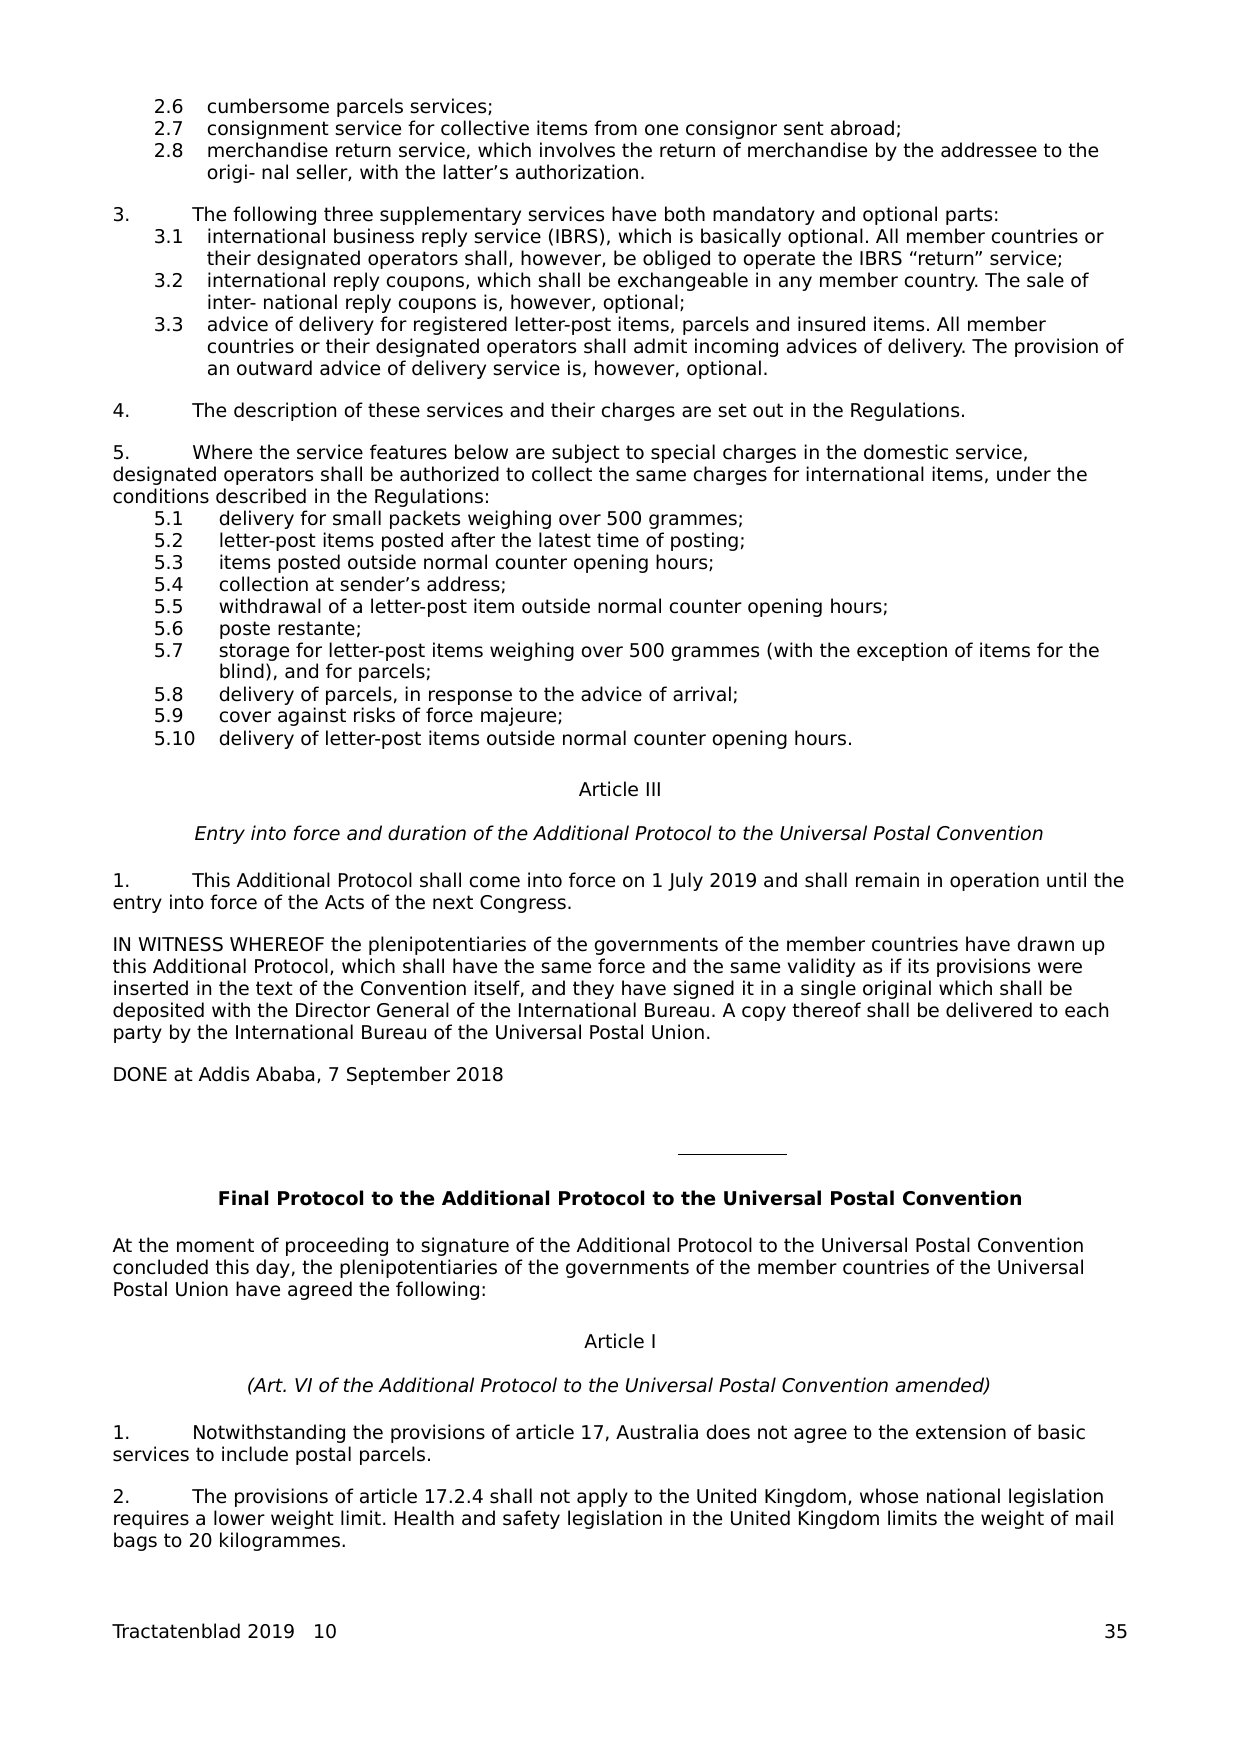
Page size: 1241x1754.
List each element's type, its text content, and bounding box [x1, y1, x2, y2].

text 5.6 poste restante; [153, 617, 1128, 639]
subtitle Article I (Art. VI of the Additional Protocol to the Universal Postal Convention amended) [112, 1331, 1128, 1397]
text 5. Where the service features below are subject to special charges in the domestic service, designated operators shall be authorized to collect the same charges for international items, under the conditions described in the Regulations: [112, 442, 1128, 508]
text 4. The description of these services and their charges are set out in the Regulations. [112, 400, 1128, 422]
text 3. The following three supplementary services have both mandatory and optional parts: [112, 204, 1128, 226]
text 5.4 collection at sender’s address; [153, 573, 1128, 596]
text 2. The provisions of article 17.2.4 shall not apply to the United Kingdom, whose national legislation requires a lower weight limit. Health and safety legislation in the United Kingdom limits the weight of mail bags to 20 kilogrammes. [112, 1486, 1128, 1552]
text 5.2 letter-post items posted after the latest time of posting; [153, 529, 1128, 552]
text 5.5 withdrawal of a letter-post item outside normal counter opening hours; [153, 596, 1128, 617]
text 1. This Additional Protocol shall come into force on 1 July 2019 and shall remain in operation until the entry into force of the Acts of the next Congress. [112, 870, 1128, 914]
text 5.10 delivery of letter-post items outside normal counter opening hours. [153, 727, 1128, 749]
text IN WITNESS WHEREOF the plenipotentiaries of the governments of the member countries have drawn up this Additional Protocol, which shall have the same force and the same validity as if its provisions were inserted in the text of the Convention itself, and they have signed it in a single original which shall be deposited with the Director General of the International Bureau. A copy thereof shall be delivered to each party by the International Bureau of the Universal Postal Union. [112, 934, 1128, 1044]
text 5.7 storage for letter-post items weighing over 500 grammes (with the exception of items for the blind), and for parcels; [153, 639, 1128, 683]
text 2.7 consignment service for collective items from one consignor sent abroad; [153, 118, 1128, 140]
text 5.8 delivery of parcels, in response to the advice of arrival; [153, 683, 1128, 705]
subtitle Article III Entry into force and duration of the Additional Protocol to the Universal Postal Convention [112, 779, 1128, 845]
text 5.9 cover against risks of force majeure; [153, 705, 1128, 727]
text 3.3 advice of delivery for registered letter-post items, parcels and insured items. All member countries or their designated operators shall admit incoming advices of delivery. The provision of an outward advice of delivery service is, however, optional. [153, 314, 1128, 380]
text 5.1 delivery for small packets weighing over 500 grammes; [153, 508, 1128, 529]
text 3.1 international business reply service (IBRS), which is basically optional. All member countries or their designated operators shall, however, be obliged to operate the IBRS “return” service; [153, 226, 1128, 270]
text DONE at Addis Ababa, 7 September 2018 [112, 1064, 1128, 1086]
text 5.3 items posted outside normal counter opening hours; [153, 552, 1128, 573]
text 3.2 international reply coupons, which shall be exchangeable in any member country. The sale of inter- national reply coupons is, however, optional; [153, 270, 1128, 314]
text 1. Notwithstanding the provisions of article 17, Australia does not agree to the extension of basic services to include postal parcels. [112, 1422, 1128, 1466]
subtitle Final Protocol to the Additional Protocol to the Universal Postal Convention [112, 1188, 1128, 1210]
text 2.6 cumbersome parcels services; [153, 96, 1128, 118]
text At the moment of proceeding to signature of the Additional Protocol to the Universal Postal Convention concluded this day, the plenipotentiaries of the governments of the member countries of the Universal Postal Union have agreed the following: [112, 1235, 1128, 1301]
text 2.8 merchandise return service, which involves the return of merchandise by the addressee to the origi- nal seller, with the latter’s authorization. [153, 140, 1128, 184]
